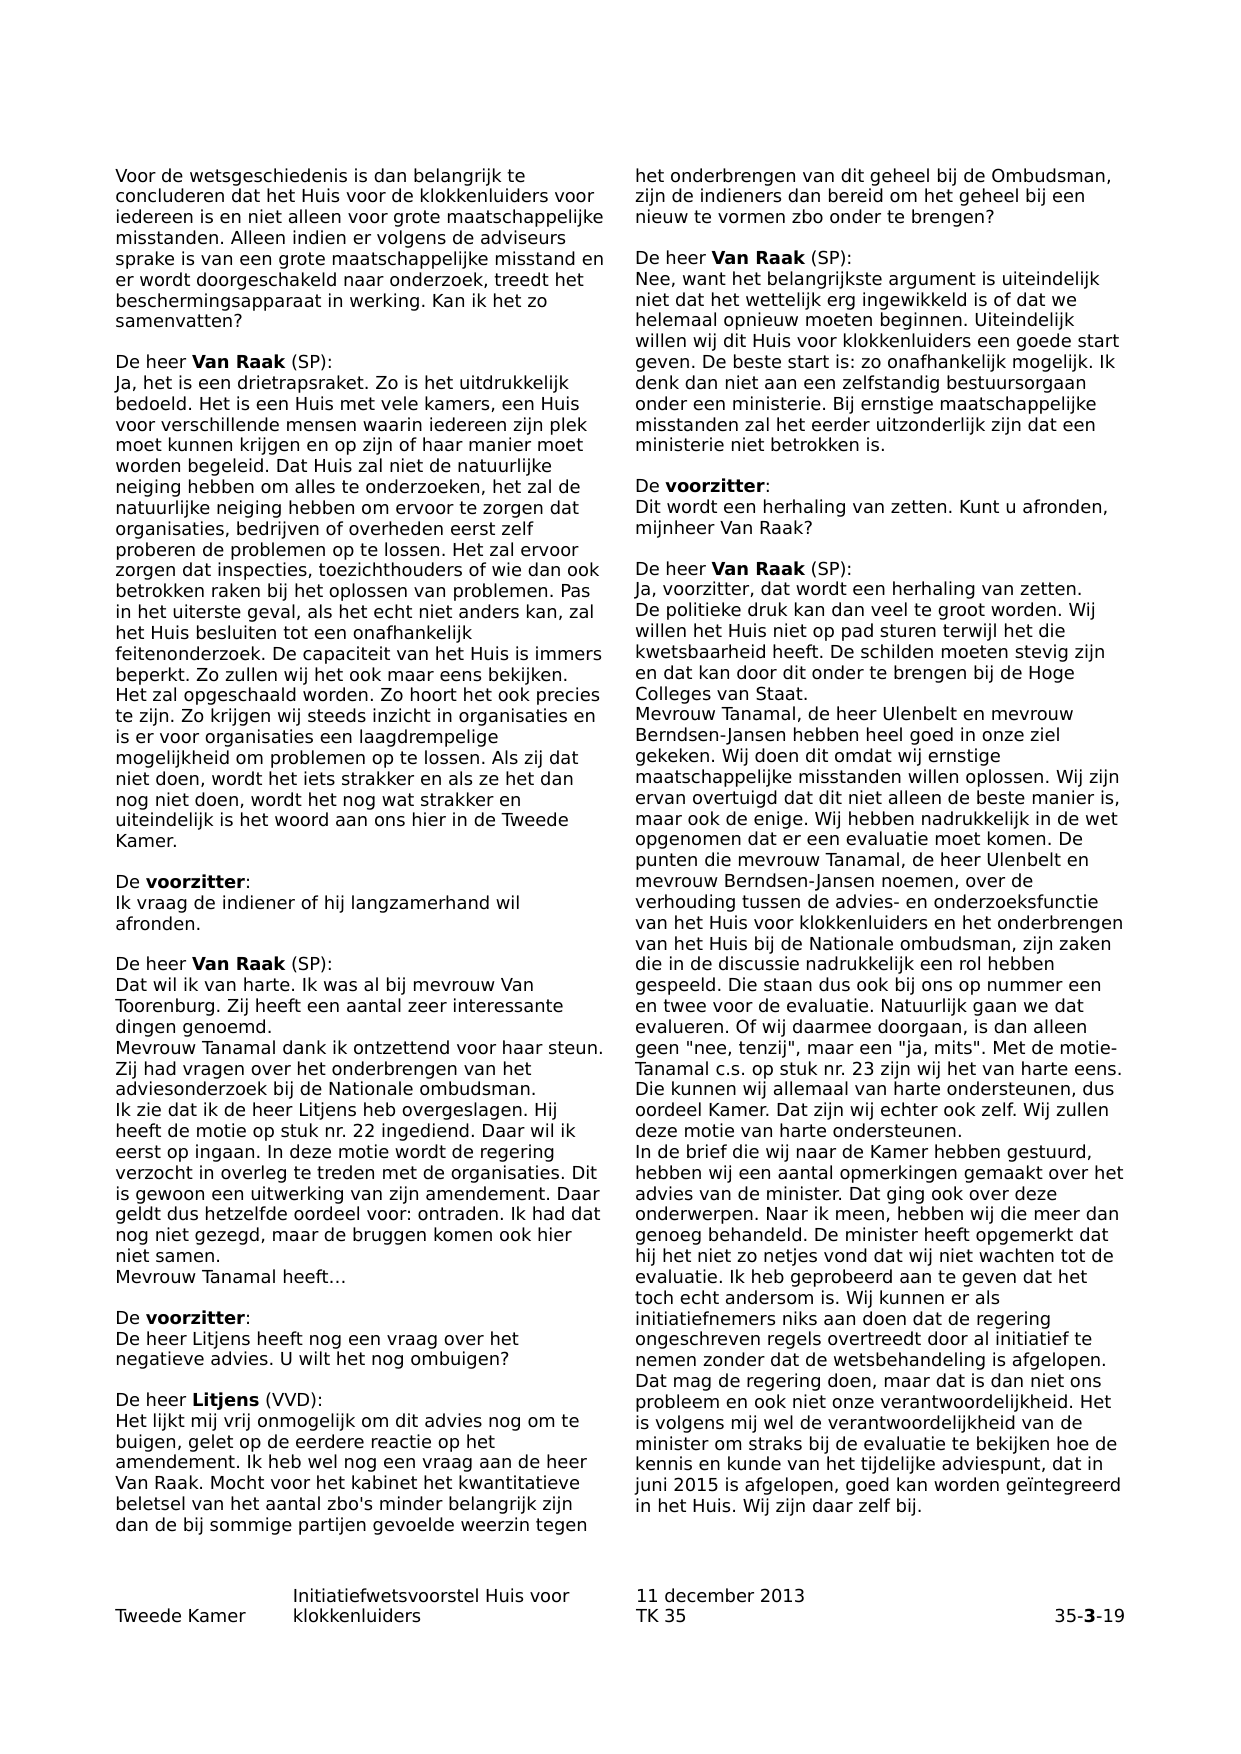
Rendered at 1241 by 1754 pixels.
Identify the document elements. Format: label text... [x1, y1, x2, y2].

text De heer Litjens (VVD): [115, 1390, 605, 1411]
text Het lijkt mij vrij onmogelijk om dit advies nog om te buigen, gelet op de eerdere reactie op het amendement. Ik heb wel nog een vraag aan de heer Van Raak. Mocht voor het kabinet het kwantitatieve beletsel van het aantal zbo's minder belangrijk zijn dan de bij sommige partijen gevoelde weerzin tegen [115, 1411, 605, 1536]
text De heer Van Raak (SP): [115, 954, 605, 975]
text Voor de wetsgeschiedenis is dan belangrijk te concluderen dat het Huis voor de klokkenluiders voor iedereen is en niet alleen voor grote maatschappelijke misstanden. Alleen indien er volgens de adviseurs sprake is van een grote maatschappelijke misstand en er wordt doorgeschakeld naar onderzoek, treedt het beschermingsapparaat in werking. Kan ik het zo samenvatten? [115, 165, 605, 332]
text Ja, voorzitter, dat wordt een herhaling van zetten. [635, 579, 1125, 600]
text De voorzitter: [115, 1307, 605, 1328]
text De heer Van Raak (SP): [635, 248, 1125, 268]
text De voorzitter: [635, 476, 1125, 497]
text De heer Van Raak (SP): [115, 352, 605, 373]
text Ik zie dat ik de heer Litjens heb overgeslagen. Hij heeft de motie op stuk nr. 22 ingediend. Daar wil ik eerst op ingaan. In deze motie wordt de regering verzocht in overleg te treden met de organisaties. Dit is gewoon een uitwerking van zijn amendement. Daar geldt dus hetzelfde oordeel voor: ontraden. Ik had dat nog niet gezegd, maar de bruggen komen ook hier niet samen. [115, 1100, 605, 1267]
text De politieke druk kan dan veel te groot worden. Wij willen het Huis niet op pad sturen terwijl het die kwetsbaarheid heeft. De schilden moeten stevig zijn en dat kan door dit onder te brengen bij de Hoge Colleges van Staat. [635, 600, 1125, 704]
text De heer Litjens heeft nog een vraag over het negatieve advies. U wilt het nog ombuigen? [115, 1328, 605, 1370]
text Ja, het is een drietrapsraket. Zo is het uitdrukkelijk bedoeld. Het is een Huis met vele kamers, een Huis voor verschillende mensen waarin iedereen zijn plek moet kunnen krijgen en op zijn of haar manier moet worden begeleid. Dat Huis zal niet de natuurlijke neiging hebben om alles te onderzoeken, het zal de natuurlijke neiging hebben om ervoor te zorgen dat organisaties, bedrijven of overheden eerst zelf proberen de problemen op te lossen. Het zal ervoor zorgen dat inspecties, toezichthouders of wie dan ook betrokken raken bij het oplossen van problemen. Pas in het uiterste geval, als het echt niet anders kan, zal het Huis besluiten tot een onafhankelijk feitenonderzoek. De capaciteit van het Huis is immers beperkt. Zo zullen wij het ook maar eens bekijken. Het zal opgeschaald worden. Zo hoort het ook precies te zijn. Zo krijgen wij steeds inzicht in organisaties en is er voor organisaties een laagdrempelige mogelijkheid om problemen op te lossen. Als zij dat niet doen, wordt het iets strakker en als ze het dan nog niet doen, wordt het nog wat strakker en uiteindelijk is het woord aan ons hier in de Tweede Kamer. [115, 373, 605, 852]
text Mevrouw Tanamal dank ik ontzettend voor haar steun. Zij had vragen over het onderbrengen van het adviesonderzoek bij de Nationale ombudsman. [115, 1037, 605, 1100]
text Ik vraag de indiener of hij langzamerhand wil afronden. [115, 893, 605, 934]
text Dat wil ik van harte. Ik was al bij mevrouw Van Toorenburg. Zij heeft een aantal zeer interessante dingen genoemd. [115, 975, 605, 1037]
text Mevrouw Tanamal, de heer Ulenbelt en mevrouw Berndsen-Jansen hebben heel goed in onze ziel gekeken. Wij doen dit omdat wij ernstige maatschappelijke misstanden willen oplossen. Wij zijn ervan overtuigd dat dit niet alleen de beste manier is, maar ook de enige. Wij hebben nadrukkelijk in de wet opgenomen dat er een evaluatie moet komen. De punten die mevrouw Tanamal, de heer Ulenbelt en mevrouw Berndsen-Jansen noemen, over de verhouding tussen de advies- en onderzoeksfunctie van het Huis voor klokkenluiders en het onderbrengen van het Huis bij de Nationale ombudsman, zijn zaken die in de discussie nadrukkelijk een rol hebben gespeeld. Die staan dus ook bij ons op nummer een en twee voor de evaluatie. Natuurlijk gaan we dat evalueren. Of wij daarmee doorgaan, is dan alleen geen "nee, tenzij", maar een "ja, mits". Met de motie-Tanamal c.s. op stuk nr. 23 zijn wij het van harte eens. Die kunnen wij allemaal van harte ondersteunen, dus oordeel Kamer. Dat zijn wij echter ook zelf. Wij zullen deze motie van harte ondersteunen. [635, 704, 1125, 1142]
text Dit wordt een herhaling van zetten. Kunt u afronden, mijnheer Van Raak? [635, 497, 1125, 538]
text In de brief die wij naar de Kamer hebben gestuurd, hebben wij een aantal opmerkingen gemaakt over het advies van de minister. Dat ging ook over deze onderwerpen. Naar ik meen, hebben wij die meer dan genoeg behandeld. De minister heeft opgemerkt dat hij het niet zo netjes vond dat wij niet wachten tot de evaluatie. Ik heb geprobeerd aan te geven dat het toch echt andersom is. Wij kunnen er als initiatiefnemers niks aan doen dat de regering ongeschreven regels overtreedt door al initiatief te nemen zonder dat de wetsbehandeling is afgelopen. Dat mag de regering doen, maar dat is dan niet ons probleem en ook niet onze verantwoordelijkheid. Het is volgens mij wel de verantwoordelijkheid van de minister om straks bij de evaluatie te bekijken hoe de kennis en kunde van het tijdelijke adviespunt, dat in juni 2015 is afgelopen, goed kan worden geïntegreerd in het Huis. Wij zijn daar zelf bij. [635, 1142, 1125, 1517]
text De voorzitter: [115, 872, 605, 893]
text Mevrouw Tanamal heeft… [115, 1267, 605, 1287]
text Nee, want het belangrijkste argument is uiteindelijk niet dat het wettelijk erg ingewikkeld is of dat we helemaal opnieuw moeten beginnen. Uiteindelijk willen wij dit Huis voor klokkenluiders een goede start geven. De beste start is: zo onafhankelijk mogelijk. Ik denk dan niet aan een zelfstandig bestuursorgaan onder een ministerie. Bij ernstige maatschappelijke misstanden zal het eerder uitzonderlijk zijn dat een ministerie niet betrokken is. [635, 268, 1125, 456]
text het onderbrengen van dit geheel bij de Ombudsman, zijn de indieners dan bereid om het geheel bij een nieuw te vormen zbo onder te brengen? [635, 165, 1125, 228]
text De heer Van Raak (SP): [635, 558, 1125, 579]
